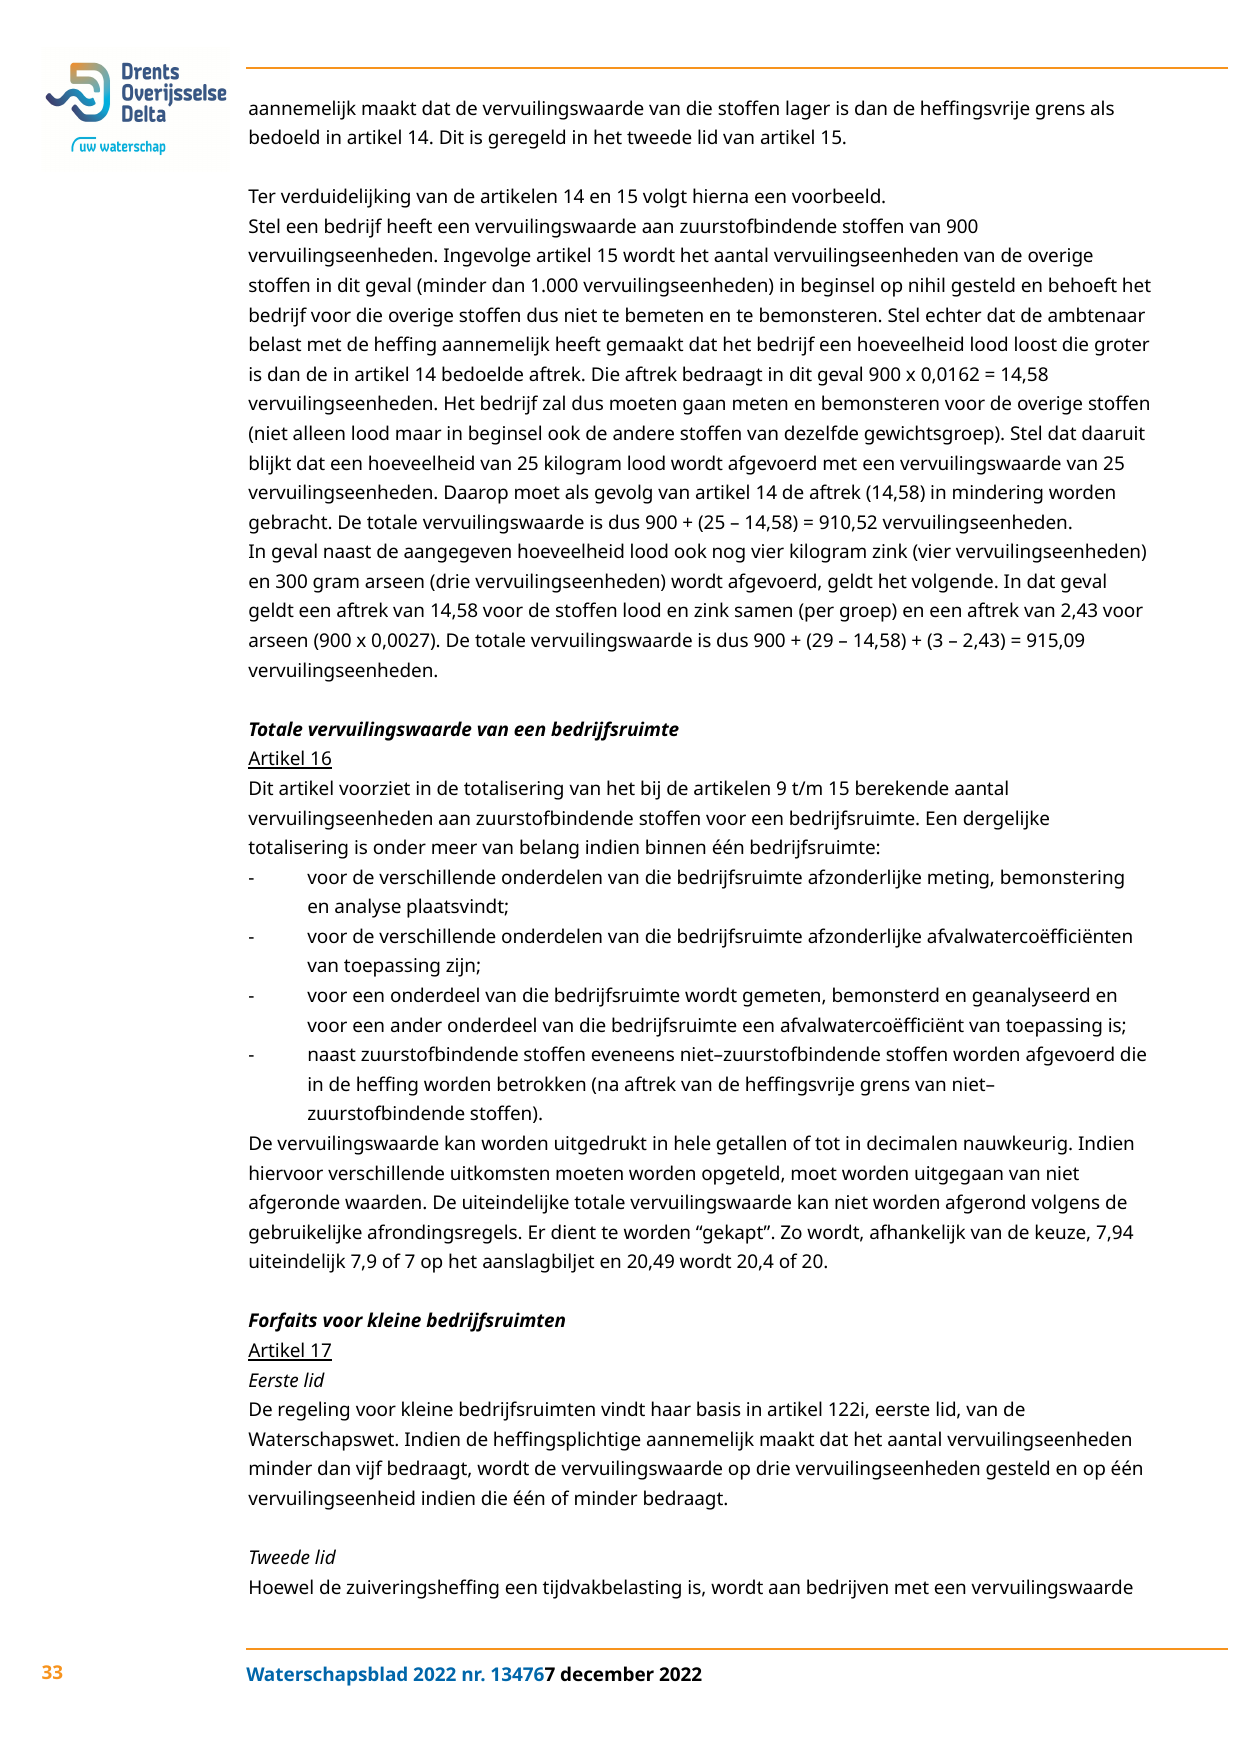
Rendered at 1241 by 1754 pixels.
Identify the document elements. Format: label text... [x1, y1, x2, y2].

text Artikel 16 [248, 746, 1152, 771]
text De vervuilingswaarde kan worden uitgedrukt in hele getallen of tot in decimalen nauwkeurig. Indien hiervoor verschillende uitkomsten moeten worden opgeteld, moet worden uitgegaan van niet afgeronde waarden. De uiteindelijke totale vervuilingswaarde kan niet worden afgerond volgens de gebruikelijke afrondingsregels. Er dient te worden “gekapt”. Zo wordt, afhankelijk van de keuze, 7,94 uiteindelijk 7,9 of 7 op het aanslagbiljet en 20,49 wordt 20,4 of 20. [248, 1130, 1152, 1274]
list voor de verschillende onderdelen van die bedrijfsruimte afzonderlijke meting, bemonstering en analyse plaatsvindt; [248, 864, 1152, 919]
text Totale vervuilingswaarde van een bedrijfsruimte [248, 716, 1152, 742]
text Dit artikel voorziet in de totalisering van het bij de artikelen 9 t/m 15 berekende aantal vervuilingseenheden aan zuurstofbindende stoffen voor een bedrijfsruimte. Een dergelijke totalisering is onder meer van belang indien binnen één bedrijfsruimte: [248, 775, 1152, 860]
text Ter verduidelijking van de artikelen 14 en 15 volgt hierna een voorbeeld. [248, 183, 1152, 209]
text aannemelijk maakt dat de vervuilingswaarde van die stoffen lager is dan de heffingsvrije grens als bedoeld in artikel 14. Dit is geregeld in het tweede lid van artikel 15. [248, 95, 1152, 150]
text Hoewel de zuiveringsheffing een tijdvakbelasting is, wordt aan bedrijven met een vervuilingswaarde [248, 1574, 1152, 1600]
text Forfaits voor kleine bedrijfsruimten [248, 1308, 1152, 1333]
text Stel een bedrijf heeft een vervuilingswaarde aan zuurstofbindende stoffen van 900 vervuilingseenheden. Ingevolge artikel 15 wordt het aantal vervuilingseenheden van de overige stoffen in dit geval (minder dan 1.000 vervuilingseenheden) in beginsel op nihil gesteld en behoeft het bedrijf voor die overige stoffen dus niet te bemeten en te bemonsteren. Stel echter dat de ambtenaar belast met de heffing aannemelijk heeft gemaakt dat het bedrijf een hoeveelheid lood loost die groter is dan de in artikel 14 bedoelde aftrek. Die aftrek bedraagt in dit geval 900 x 0,0162 = 14,58 vervuilingseenheden. Het bedrijf zal dus moeten gaan meten en bemonsteren voor de overige stoffen (niet alleen lood maar in beginsel ook de andere stoffen van dezelfde gewichtsgroep). Stel dat daaruit blijkt dat een hoeveelheid van 25 kilogram lood wordt afgevoerd met een vervuilingswaarde van 25 vervuilingseenheden. Daarop moet als gevolg van artikel 14 de aftrek (14,58) in mindering worden gebracht. De totale vervuilingswaarde is dus 900 + (25 – 14,58) = 910,52 vervuilingseenheden. [248, 213, 1152, 535]
text Eerste lid [248, 1367, 1152, 1393]
text Tweede lid [248, 1544, 1152, 1570]
list voor een onderdeel van die bedrijfsruimte wordt gemeten, bemonsterd en geanalyseerd en voor een ander onderdeel van die bedrijfsruimte een afvalwatercoëfficiënt van toepassing is; [248, 982, 1152, 1038]
list voor de verschillende onderdelen van die bedrijfsruimte afzonderlijke afvalwatercoëfficiënten van toepassing zijn; [248, 923, 1152, 978]
text In geval naast de aangegeven hoeveelheid lood ook nog vier kilogram zink (vier vervuilingseenheden) en 300 gram arseen (drie vervuilingseenheden) wordt afgevoerd, geldt het volgende. In dat geval geldt een aftrek van 14,58 voor de stoffen lood en zink samen (per groep) en een aftrek van 2,43 voor arseen (900 x 0,0027). De totale vervuilingswaarde is dus 900 + (29 – 14,58) + (3 – 2,43) = 915,09 vervuilingseenheden. [248, 538, 1152, 683]
text De regeling voor kleine bedrijfsruimten vindt haar basis in artikel 122i, eerste lid, van de Waterschapswet. Indien de heffingsplichtige aannemelijk maakt dat het aantal vervuilingseenheden minder dan vijf bedraagt, wordt de vervuilingswaarde op drie vervuilingseenheden gesteld en op één vervuilingseenheid indien die één of minder bedraagt. [248, 1396, 1152, 1511]
picture [41, 47, 231, 172]
list naast zuurstofbindende stoffen eveneens niet–zuurstofbindende stoffen worden afgevoerd die in de heffing worden betrokken (na aftrek van de heffingsvrije grens van niet–zuurstofbindende stoffen). [248, 1041, 1152, 1126]
text Artikel 17 [248, 1337, 1152, 1363]
